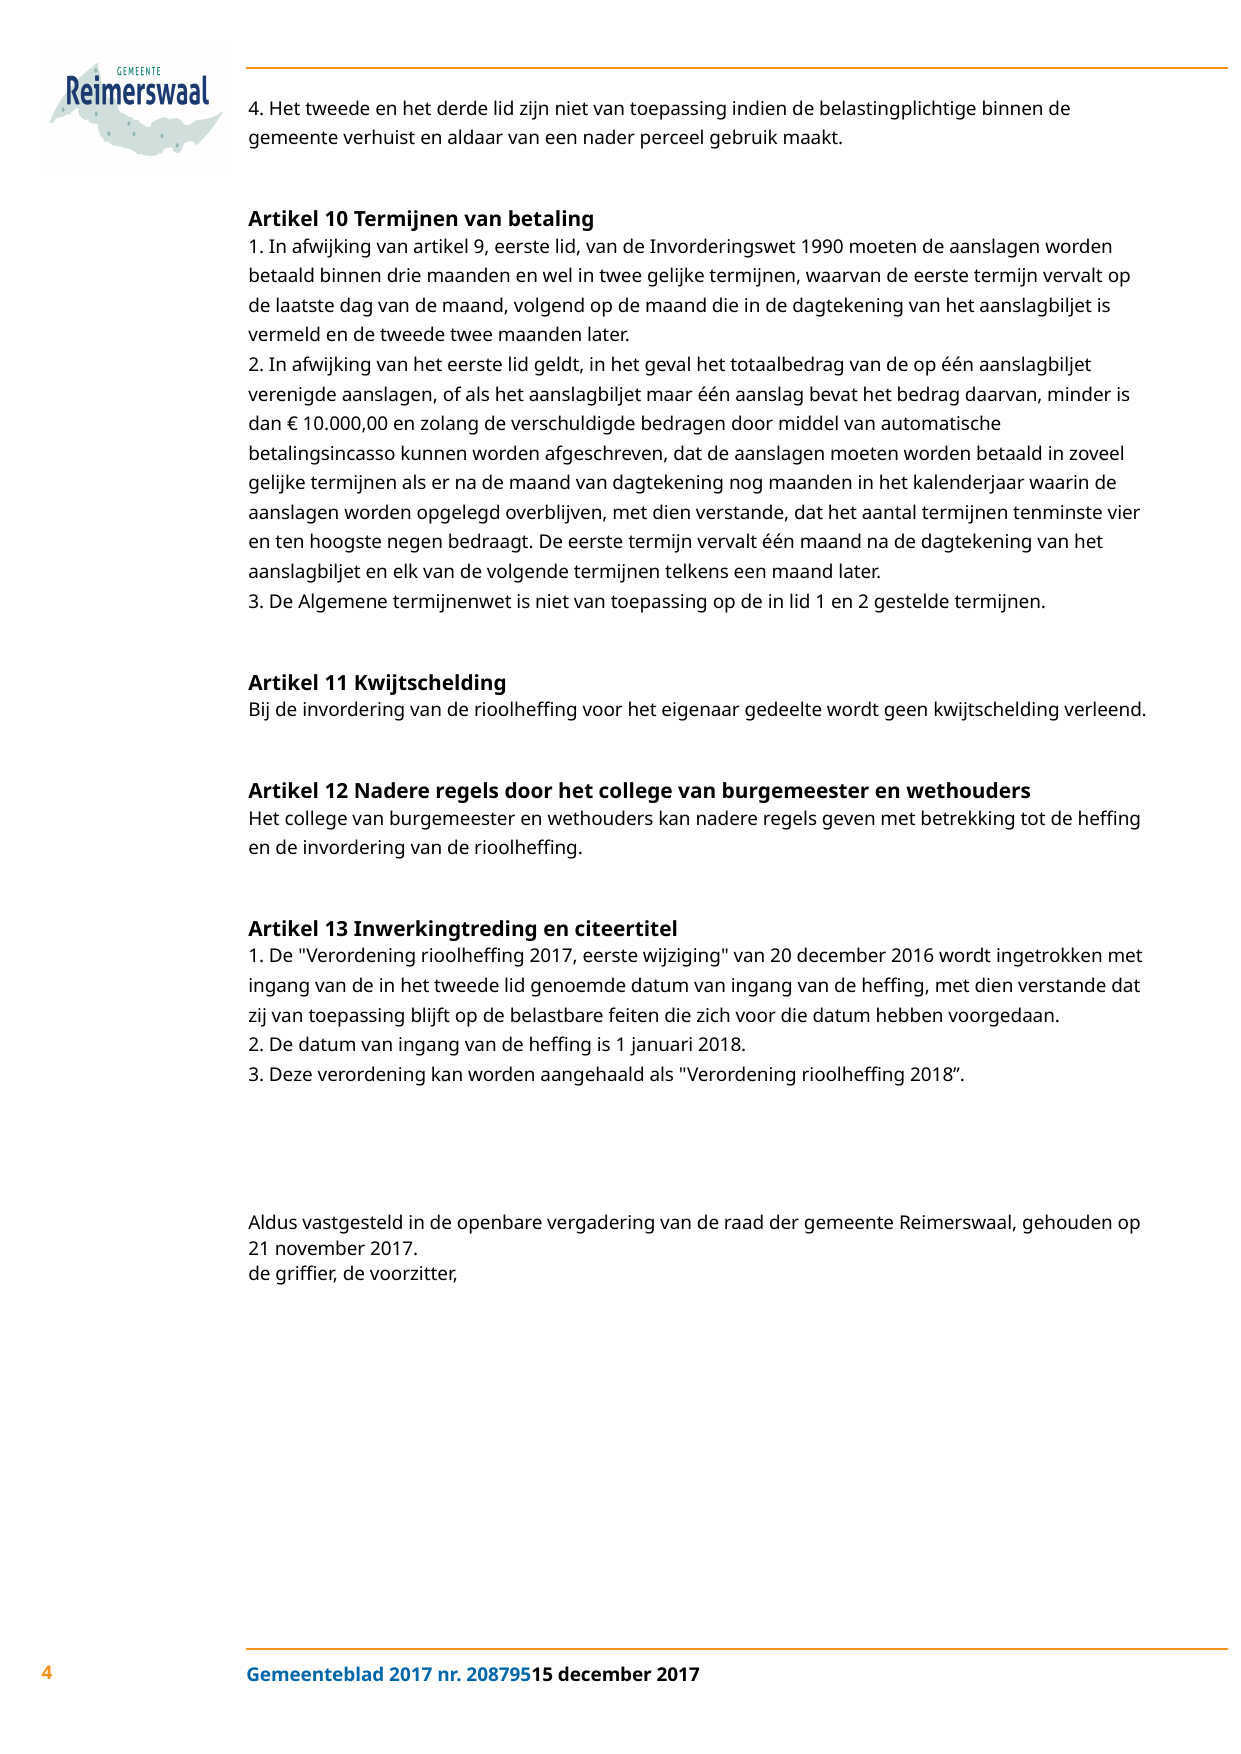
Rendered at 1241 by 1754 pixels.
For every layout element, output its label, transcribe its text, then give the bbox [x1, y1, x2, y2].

text 2. De datum van ingang van de heffing is 1 januari 2018. [248, 1031, 1152, 1057]
text Artikel 10 Termijnen van betaling [248, 204, 1152, 233]
text Artikel 12 Nadere regels door het college van burgemeester en wethouders [248, 776, 1152, 805]
text Aldus vastgesteld in de openbare vergadering van de raad der gemeente Reimerswaal, gehouden op 21 november 2017. [248, 1209, 1152, 1260]
text 3. Deze verordening kan worden aangehaald als "Verordening rioolheffing 2018”. [248, 1061, 1152, 1087]
picture [41, 47, 231, 172]
text Het college van burgemeester en wethouders kan nadere regels geven met betrekking tot de heffing en de invordering van de rioolheffing. [248, 805, 1152, 860]
text de griffier, de voorzitter, [248, 1260, 1152, 1286]
text Artikel 11 Kwijtschelding [248, 668, 1152, 696]
text 4. Het tweede en het derde lid zijn niet van toepassing indien de belastingplichtige binnen de gemeente verhuist en aldaar van een nader perceel gebruik maakt. [248, 95, 1152, 150]
text 1. De "Verordening rioolheffing 2017, eerste wijziging" van 20 december 2016 wordt ingetrokken met ingang van de in het tweede lid genoemde datum van ingang van de heffing, met dien verstande dat zij van toepassing blijft op de belastbare feiten die zich voor die datum hebben voorgedaan. [248, 943, 1152, 1028]
text 2. In afwijking van het eerste lid geldt, in het geval het totaalbedrag van de op één aanslagbiljet verenigde aanslagen, of als het aanslagbiljet maar één aanslag bevat het bedrag daarvan, minder is dan € 10.000,00 en zolang de verschuldigde bedragen door middel van automatische betalingsincasso kunnen worden afgeschreven, dat de aanslagen moeten worden betaald in zoveel gelijke termijnen als er na de maand van dagtekening nog maanden in het kalenderjaar waarin de aanslagen worden opgelegd overblijven, met dien verstande, dat het aantal termijnen tenminste vier en ten hoogste negen bedraagt. De eerste termijn vervalt één maand na de dagtekening van het aanslagbiljet en elk van de volgende termijnen telkens een maand later. [248, 351, 1152, 584]
text Artikel 13 Inwerkingtreding en citeertitel [248, 914, 1152, 943]
text 1. In afwijking van artikel 9, eerste lid, van de Invorderingswet 1990 moeten de aanslagen worden betaald binnen drie maanden en wel in twee gelijke termijnen, waarvan de eerste termijn vervalt op de laatste dag van de maand, volgend op de maand die in de dagtekening van het aanslagbiljet is vermeld en de tweede twee maanden later. [248, 233, 1152, 347]
text 3. De Algemene termijnenwet is niet van toepassing op de in lid 1 en 2 gestelde termijnen. [248, 588, 1152, 613]
text Bij de invordering van de rioolheffing voor het eigenaar gedeelte wordt geen kwijtschelding verleend. [248, 696, 1152, 722]
